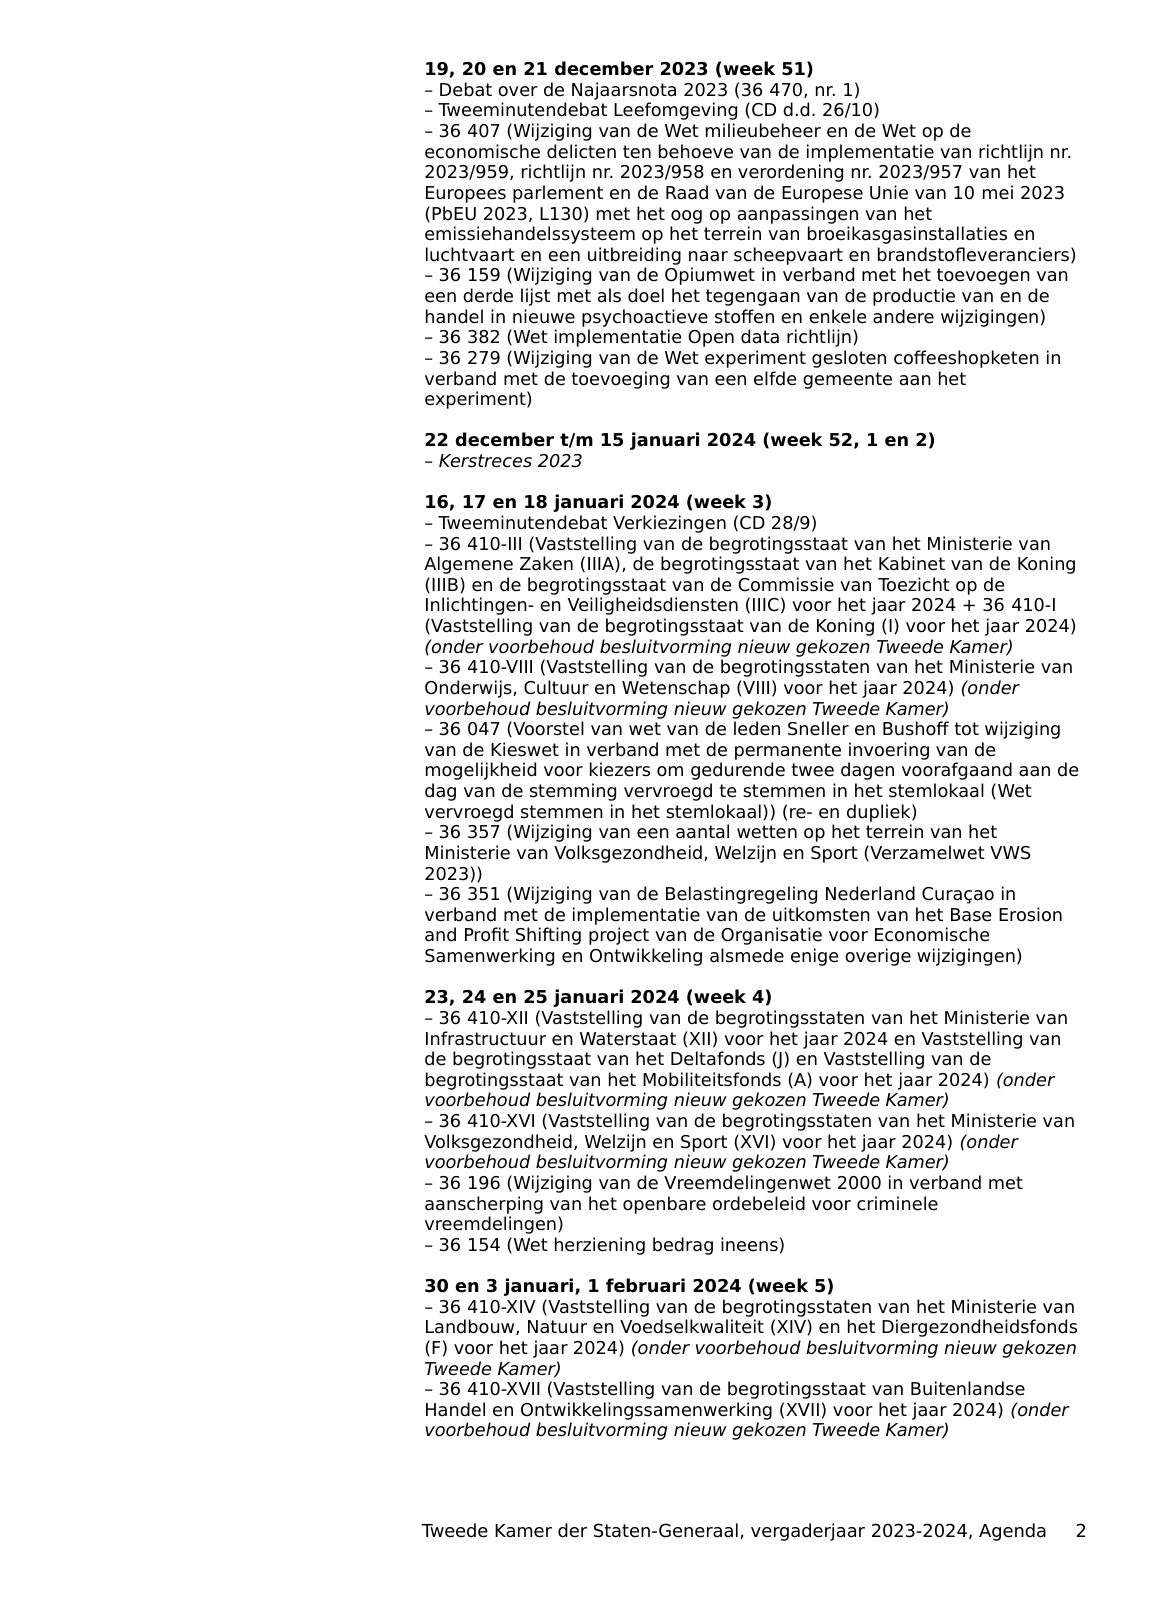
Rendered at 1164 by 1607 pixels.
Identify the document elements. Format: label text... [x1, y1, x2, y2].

table_cell – 36 410-XVI (Vaststelling van de begrotingsstaten van het Ministerie van Volksgezondheid, Welzijn en Sport (XVI) voor het jaar 2024) (onder voorbehoud besluitvorming nieuw gekozen Tweede Kamer) [418, 1111, 1087, 1173]
table_cell [77, 822, 401, 884]
table_cell [401, 80, 418, 100]
table_cell [401, 1111, 418, 1173]
table_cell [401, 1441, 418, 1462]
table_cell [77, 513, 401, 533]
table_cell – 36 407 (Wijziging van de Wet milieubeheer en de Wet op de economische delicten ten behoeve van de implementatie van richtlijn nr. 2023/959, richtlijn nr. 2023/958 en verordening nr. 2023/957 van het Europees parlement en de Raad van de Europese Unie van 10 mei 2023 (PbEU 2023, L130) met het oog op aanpassingen van het emissiehandelssysteem op het terrein van broeikasgasinstallaties en luchtvaart en een uitbreiding naar scheepvaart en brandstofleveranciers) [418, 121, 1087, 265]
table_cell [401, 967, 418, 987]
table_cell [77, 1173, 401, 1235]
table_cell – 36 154 (Wet herziening bedrag ineens) [418, 1235, 1087, 1255]
table_cell – 36 410-XII (Vaststelling van de begrotingsstaten van het Ministerie van Infrastructuur en Waterstaat (XII) voor het jaar 2024 en Vaststelling van de begrotingsstaat van het Deltafonds (J) en Vaststelling van de begrotingsstaat van het Mobiliteitsfonds (A) voor het jaar 2024) (onder voorbehoud besluitvorming nieuw gekozen Tweede Kamer) [418, 1008, 1087, 1111]
table_cell [418, 967, 1087, 987]
table_cell [77, 719, 401, 822]
table_cell [77, 100, 401, 121]
table_cell – 36 279 (Wijziging van de Wet experiment gesloten coffeeshopketen in verband met de toevoeging van een elfde gemeente aan het experiment) [418, 348, 1087, 410]
table_cell [401, 410, 418, 430]
table_cell [77, 534, 401, 657]
table_cell – 36 410-XIV (Vaststelling van de begrotingsstaten van het Ministerie van Landbouw, Natuur en Voedselkwaliteit (XIV) en het Diergezondheidsfonds (F) voor het jaar 2024) (onder voorbehoud besluitvorming nieuw gekozen Tweede Kamer) [418, 1297, 1087, 1379]
table_cell [77, 410, 401, 430]
table_cell [418, 1441, 1087, 1462]
table_cell [401, 1235, 418, 1255]
table_cell [401, 327, 418, 348]
table_cell [77, 657, 401, 719]
table_cell [77, 1008, 401, 1111]
table_cell [77, 1111, 401, 1173]
table_cell [401, 100, 418, 121]
table_cell [401, 1008, 418, 1111]
table_cell 30 en 3 januari, 1 februari 2024 (week 5) [418, 1276, 1087, 1297]
table_cell [77, 1379, 401, 1441]
table_cell [77, 492, 401, 513]
table_cell [418, 472, 1087, 492]
table_cell – 36 410-III (Vaststelling van de begrotingsstaat van het Ministerie van Algemene Zaken (IIIA), de begrotingsstaat van het Kabinet van de Koning (IIIB) en de begrotingsstaat van de Commissie van Toezicht op de Inlichtingen- en Veiligheidsdiensten (IIIC) voor het jaar 2024 + 36 410-I (Vaststelling van de begrotingsstaat van de Koning (I) voor het jaar 2024) (onder voorbehoud besluitvorming nieuw gekozen Tweede Kamer) [418, 534, 1087, 657]
table_cell [401, 492, 418, 513]
table_cell [418, 410, 1087, 430]
table_cell [401, 657, 418, 719]
table_cell [77, 1441, 401, 1462]
table_cell – 36 351 (Wijziging van de Belastingregeling Nederland Curaçao in verband met de implementatie van de uitkomsten van het Base Erosion and Profit Shifting project van de Organisatie voor Economische Samenwerking en Ontwikkeling alsmede enige overige wijzigingen) [418, 884, 1087, 967]
table_cell [77, 59, 401, 80]
table_cell [401, 59, 418, 80]
table_cell [401, 534, 418, 657]
table_cell 16, 17 en 18 januari 2024 (week 3) [418, 492, 1087, 513]
table_cell [77, 1276, 401, 1297]
table_cell – Tweeminutendebat Leefomgeving (CD d.d. 26/10) [418, 100, 1087, 121]
table_cell [77, 1255, 401, 1276]
table_cell [401, 987, 418, 1008]
table_cell – Tweeminutendebat Verkiezingen (CD 28/9) [418, 513, 1087, 533]
table_cell – Kerstreces 2023 [418, 451, 1087, 472]
table_cell [77, 430, 401, 451]
table_cell [401, 822, 418, 884]
table_cell – 36 047 (Voorstel van wet van de leden Sneller en Bushoff tot wijziging van de Kieswet in verband met de permanente invoering van de mogelijkheid voor kiezers om gedurende twee dagen voorafgaand aan de dag van de stemming vervroegd te stemmen in het stemlokaal (Wet vervroegd stemmen in het stemlokaal)) (re- en dupliek) [418, 719, 1087, 822]
table_cell [77, 327, 401, 348]
table_cell [77, 472, 401, 492]
table_cell [401, 472, 418, 492]
table_cell [401, 265, 418, 327]
table_cell [77, 967, 401, 987]
table_cell [401, 121, 418, 265]
table_cell [77, 1235, 401, 1255]
table_cell [77, 348, 401, 410]
table_cell [77, 121, 401, 265]
table_cell [401, 1173, 418, 1235]
table_cell [77, 265, 401, 327]
table_cell [401, 1297, 418, 1379]
table_cell [401, 1255, 418, 1276]
table_cell [401, 1379, 418, 1441]
table_cell [401, 430, 418, 451]
table_cell – 36 196 (Wijziging van de Vreemdelingenwet 2000 in verband met aanscherping van het openbare ordebeleid voor criminele vreemdelingen) [418, 1173, 1087, 1235]
table_cell – 36 410-XVII (Vaststelling van de begrotingsstaat van Buitenlandse Handel en Ontwikkelingssamenwerking (XVII) voor het jaar 2024) (onder voorbehoud besluitvorming nieuw gekozen Tweede Kamer) [418, 1379, 1087, 1441]
table_cell [77, 80, 401, 100]
table_cell [401, 348, 418, 410]
table_cell [401, 451, 418, 472]
table_cell [401, 884, 418, 967]
table_cell [77, 451, 401, 472]
table_cell 22 december t/m 15 januari 2024 (week 52, 1 en 2) [418, 430, 1087, 451]
table_cell [77, 987, 401, 1008]
table_cell 19, 20 en 21 december 2023 (week 51) [418, 59, 1087, 80]
table_cell – Debat over de Najaarsnota 2023 (36 470, nr. 1) [418, 80, 1087, 100]
table_cell [77, 884, 401, 967]
table_cell [401, 513, 418, 533]
table_cell – 36 159 (Wijziging van de Opiumwet in verband met het toevoegen van een derde lijst met als doel het tegengaan van de productie van en de handel in nieuwe psychoactieve stoffen en enkele andere wijzigingen) [418, 265, 1087, 327]
table_cell 23, 24 en 25 januari 2024 (week 4) [418, 987, 1087, 1008]
table_cell [77, 1297, 401, 1379]
table_cell – 36 382 (Wet implementatie Open data richtlijn) [418, 327, 1087, 348]
table_cell [418, 1255, 1087, 1276]
table_cell – 36 357 (Wijziging van een aantal wetten op het terrein van het Ministerie van Volksgezondheid, Welzijn en Sport (Verzamelwet VWS 2023)) [418, 822, 1087, 884]
table_cell [401, 1276, 418, 1297]
table_cell – 36 410-VIII (Vaststelling van de begrotingsstaten van het Ministerie van Onderwijs, Cultuur en Wetenschap (VIII) voor het jaar 2024) (onder voorbehoud besluitvorming nieuw gekozen Tweede Kamer) [418, 657, 1087, 719]
table_cell [401, 719, 418, 822]
